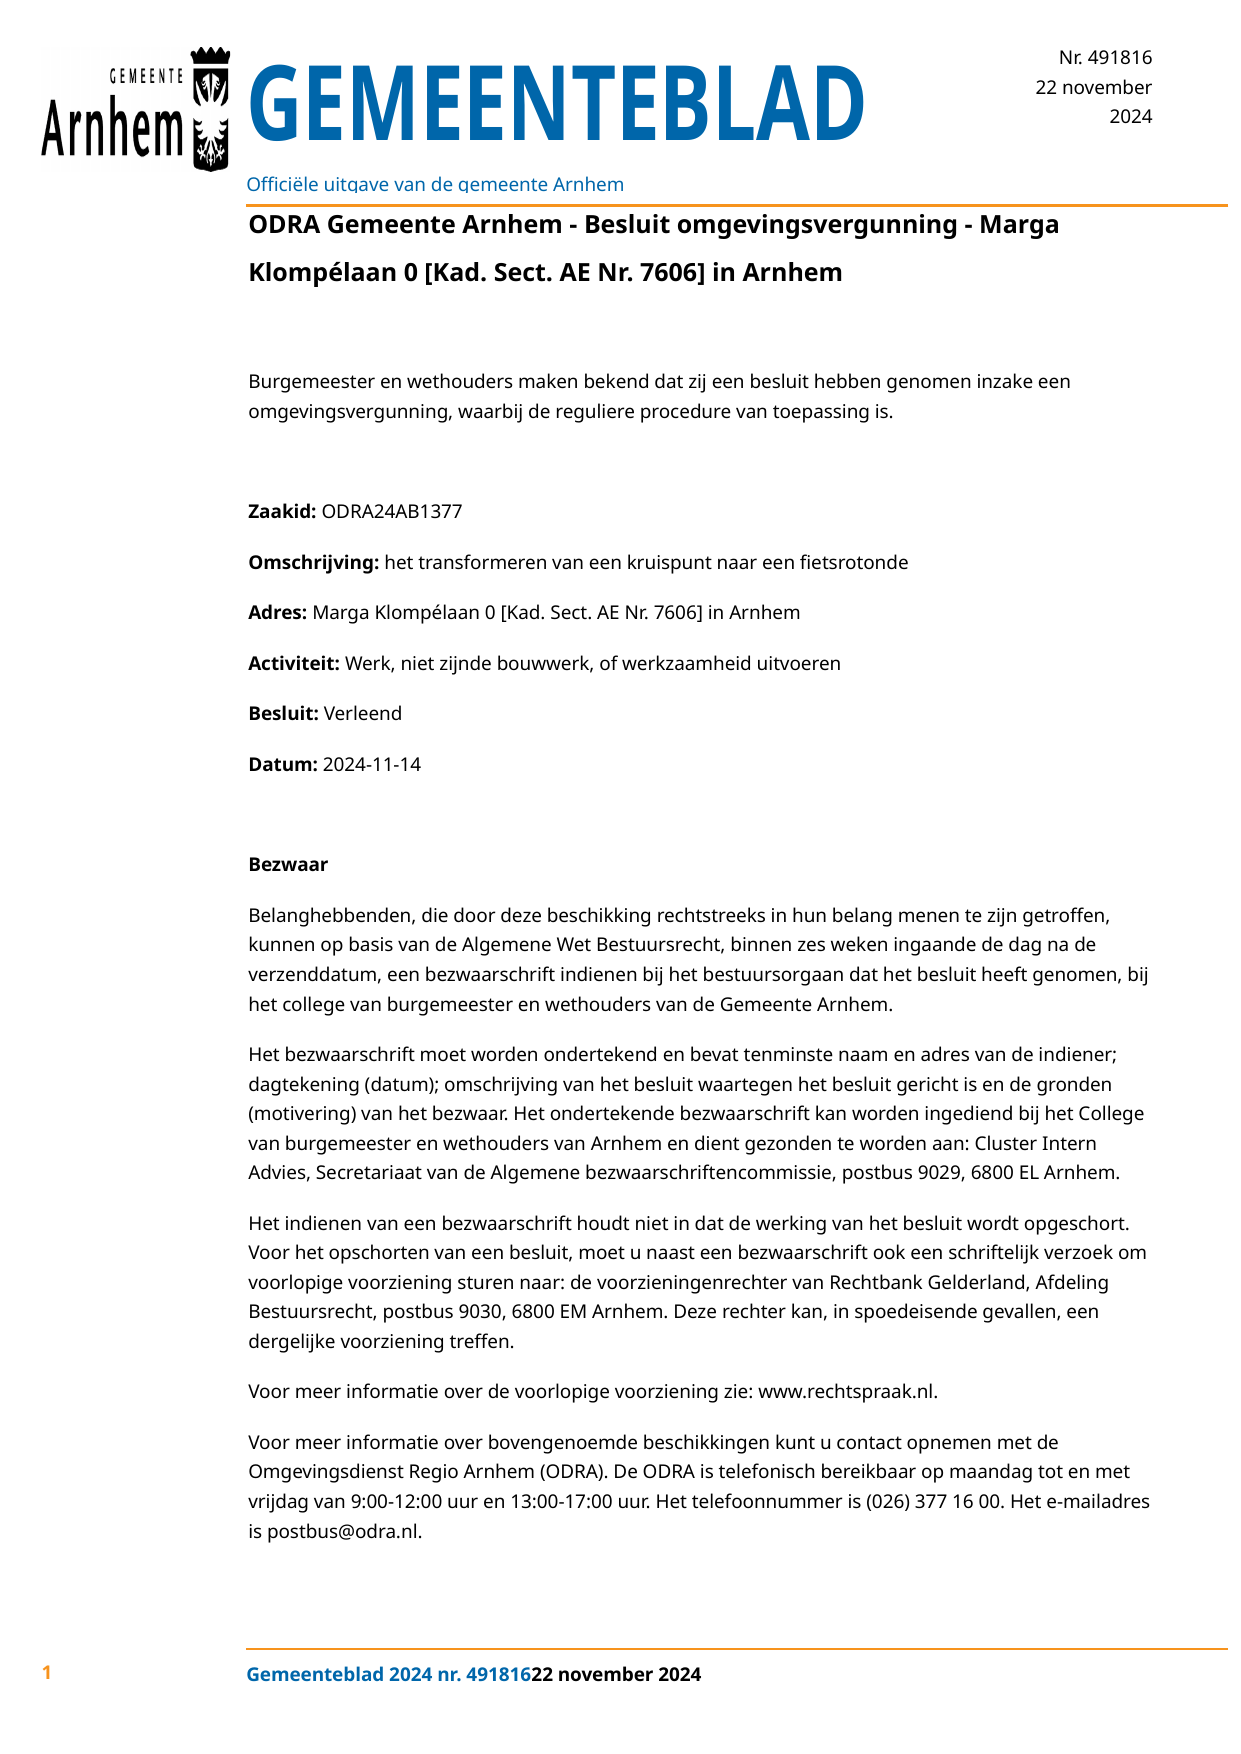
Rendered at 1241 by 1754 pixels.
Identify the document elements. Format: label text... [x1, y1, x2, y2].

text Zaakid: ODRA24AB1377 [248, 499, 1152, 524]
text Voor meer informatie over bovengenoemde beschikkingen kunt u contact opnemen met de Omgevingsdienst Regio Arnhem (ODRA). De ODRA is telefonisch bereikbaar op maandag tot en met vrijdag van 9:00-12:00 uur en 13:00-17:00 uur. Het telefoonnummer is (026) 377 16 00. Het e-mailadres is postbus@odra.nl. [248, 1429, 1152, 1544]
text Het bezwaarschrift moet worden ondertekend en bevat tenminste naam en adres van de indiener; dagtekening (datum); omschrijving van het besluit waartegen het besluit gericht is en de gronden (motivering) van het bezwaar. Het ondertekende bezwaarschrift kan worden ingediend bij het College van burgemeester en wethouders van Arnhem en dient gezonden te worden aan: Cluster Intern Advies, Secretariaat van de Algemene bezwaarschriftencommissie, postbus 9029, 6800 EL Arnhem. [248, 1041, 1152, 1185]
text ODRA Gemeente Arnhem - Besluit omgevingsvergunning - Marga Klompélaan 0 [Kad. Sect. AE Nr. 7606] in Arnhem [248, 207, 1152, 288]
text Datum: 2024-11-14 [248, 751, 1152, 777]
text Voor meer informatie over de voorlopige voorziening zie: www.rechtspraak.nl. [248, 1379, 1152, 1404]
text Activiteit: Werk, niet zijnde bouwwerk, of werkzaamheid uitvoeren [248, 650, 1152, 676]
text Bezwaar [248, 852, 1152, 877]
picture [41, 47, 231, 172]
text Burgemeester en wethouders maken bekend dat zij een besluit hebben genomen inzake een omgevingsvergunning, waarbij de reguliere procedure van toepassing is. [248, 368, 1152, 424]
text Het indienen van een bezwaarschrift houdt niet in dat de werking van het besluit wordt opgeschort. Voor het opschorten van een besluit, moet u naast een bezwaarschrift ook een schriftelijk verzoek om voorlopige voorziening sturen naar: de voorzieningenrechter van Rechtbank Gelderland, Afdeling Bestuursrecht, postbus 9030, 6800 EM Arnhem. Deze rechter kan, in spoedeisende gevallen, een dergelijke voorziening treffen. [248, 1210, 1152, 1354]
text Omschrijving: het transformeren van een kruispunt naar een fietsrotonde [248, 549, 1152, 575]
text Besluit: Verleend [248, 700, 1152, 726]
text Adres: Marga Klompélaan 0 [Kad. Sect. AE Nr. 7606] in Arnhem [248, 599, 1152, 625]
text Belanghebbenden, die door deze beschikking rechtstreeks in hun belang menen te zijn getroffen, kunnen op basis van de Algemene Wet Bestuursrecht, binnen zes weken ingaande de dag na de verzenddatum, een bezwaarschrift indienen bij het bestuursorgaan dat het besluit heeft genomen, bij het college van burgemeester en wethouders van de Gemeente Arnhem. [248, 902, 1152, 1017]
